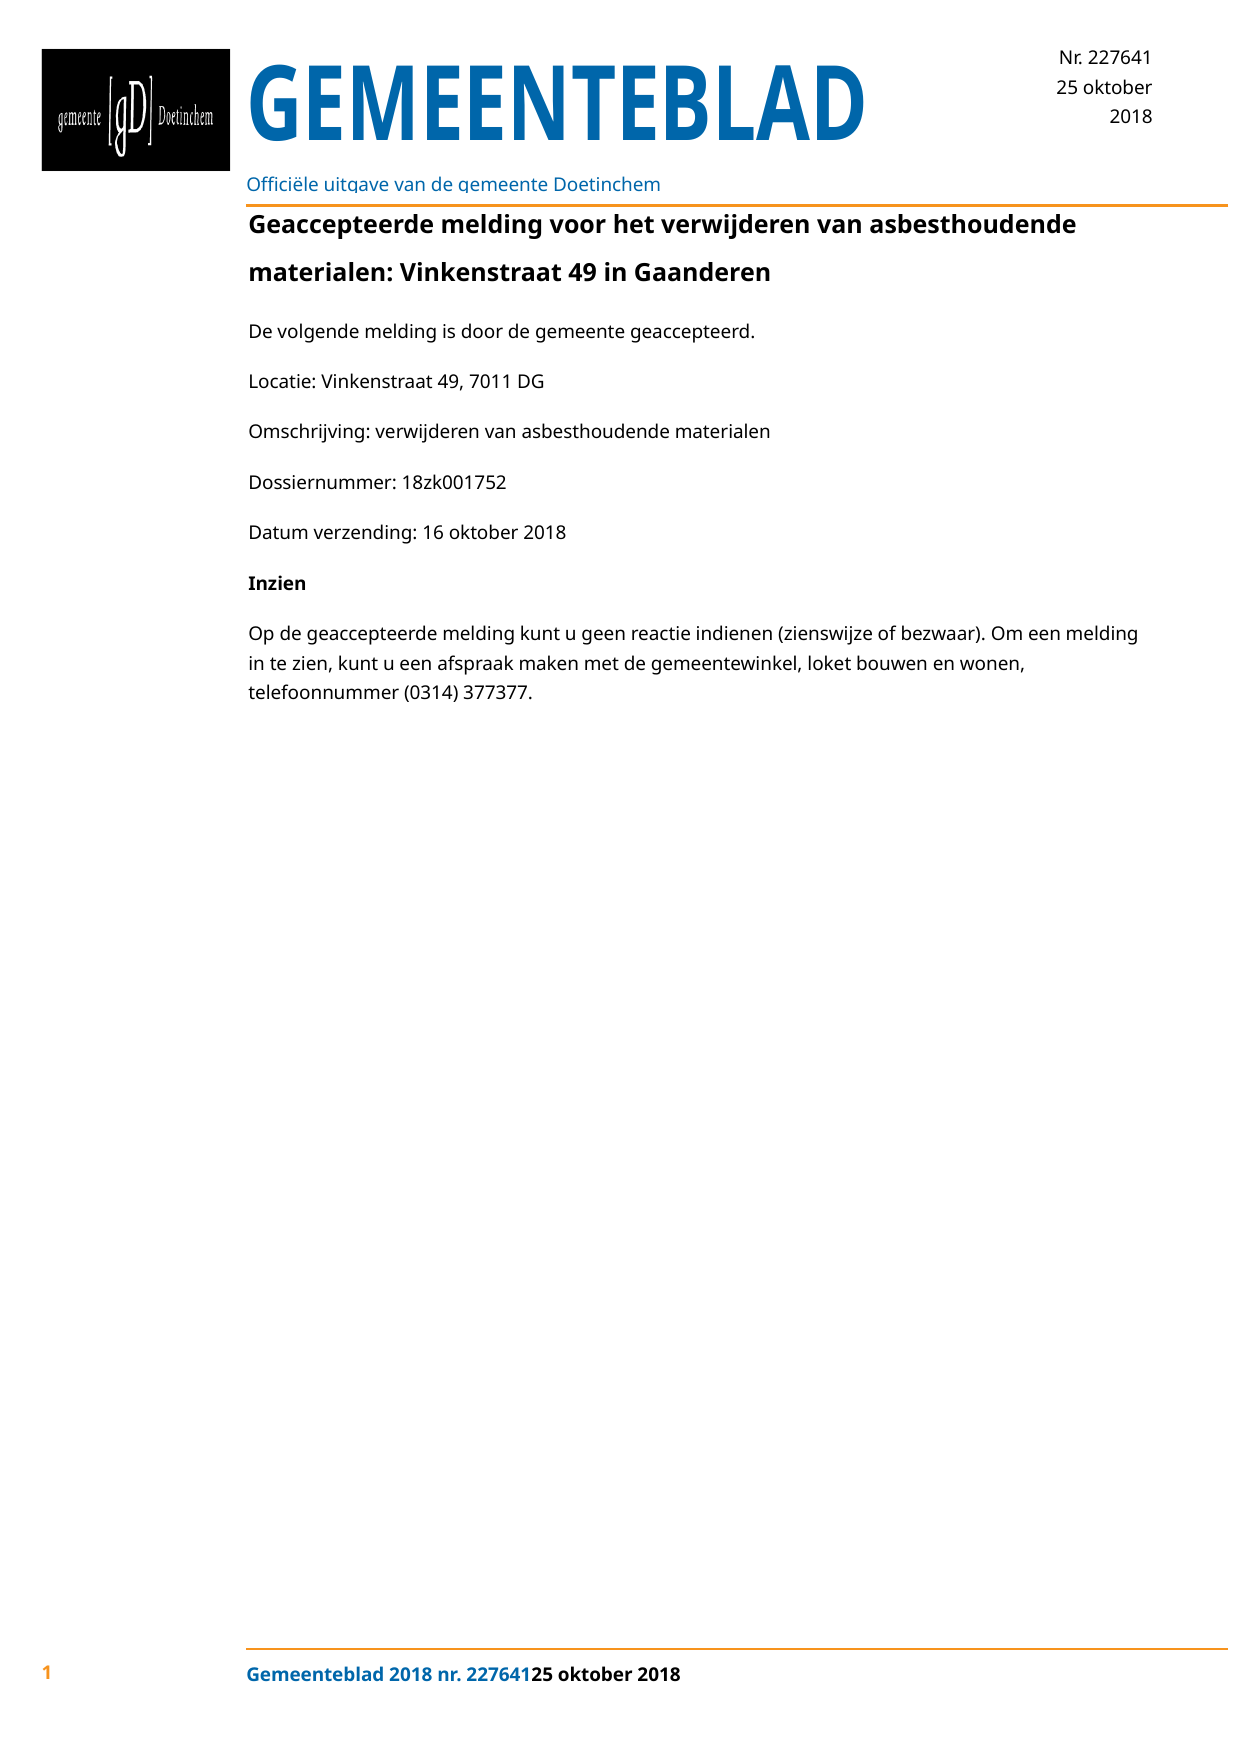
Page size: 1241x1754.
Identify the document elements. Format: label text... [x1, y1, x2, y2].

text Op de geaccepteerde melding kunt u geen reactie indienen (zienswijze of bezwaar). Om een melding in te zien, kunt u een afspraak maken met de gemeentewinkel, loket bouwen en wonen, telefoonnummer (0314) 377377. [248, 620, 1152, 705]
text Inzien [248, 570, 1152, 596]
text Datum verzending: 16 oktober 2018 [248, 519, 1152, 545]
text Locatie: Vinkenstraat 49, 7011 DG [248, 368, 1152, 394]
picture [41, 47, 231, 172]
text Geaccepteerde melding voor het verwijderen van asbesthoudende materialen: Vinkenstraat 49 in Gaanderen [248, 207, 1152, 288]
text De volgende melding is door de gemeente geaccepteerd. [248, 318, 1152, 344]
text Omschrijving: verwijderen van asbesthoudende materialen [248, 419, 1152, 444]
text Dossiernummer: 18zk001752 [248, 469, 1152, 495]
